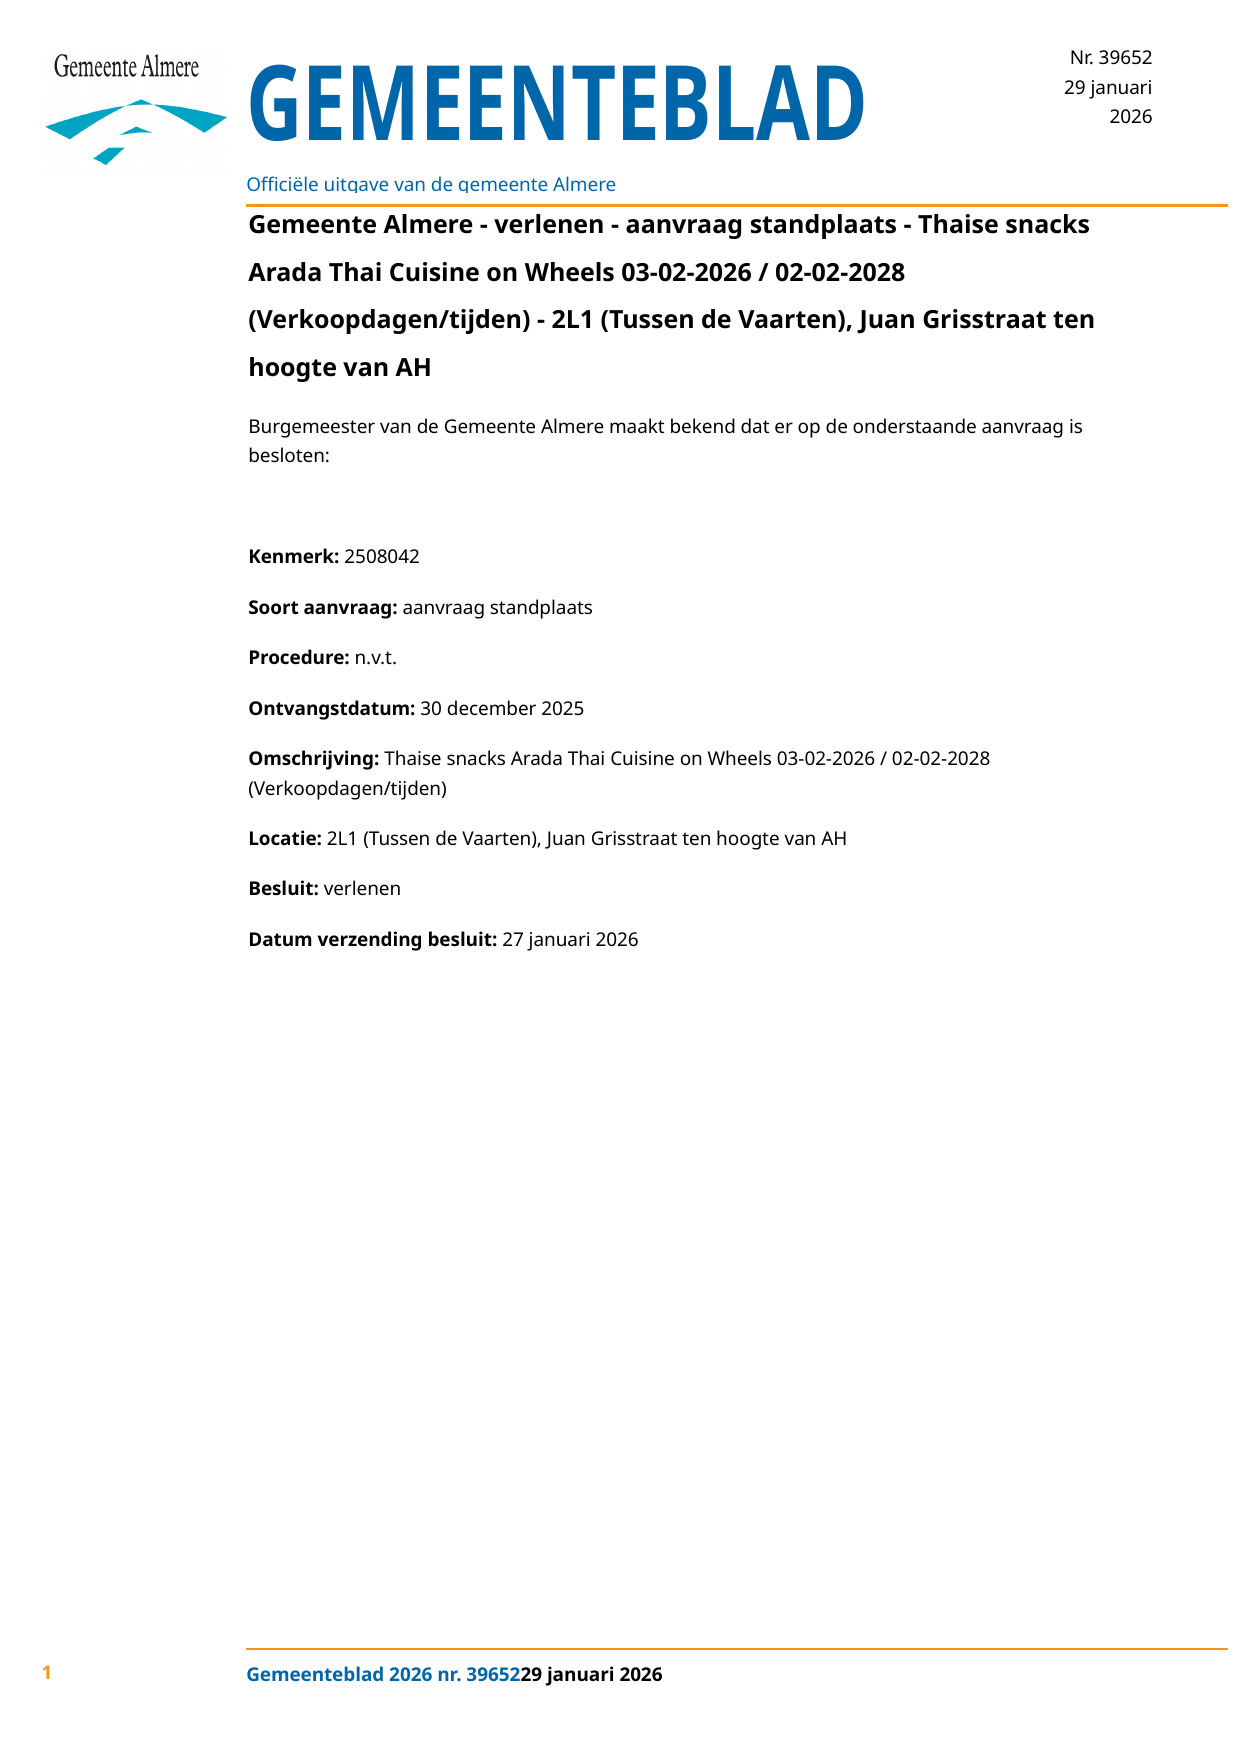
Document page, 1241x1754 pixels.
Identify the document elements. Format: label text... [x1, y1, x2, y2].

text Soort aanvraag: aanvraag standplaats [248, 594, 1152, 620]
text Kenmerk: 2508042 [248, 543, 1152, 569]
text Besluit: verlenen [248, 876, 1152, 901]
text Locatie: 2L1 (Tussen de Vaarten), Juan Grisstraat ten hoogte van AH [248, 825, 1152, 851]
text Procedure: n.v.t. [248, 644, 1152, 670]
text Omschrijving: Thaise snacks Arada Thai Cuisine on Wheels 03-02-2026 / 02-02-2028 (Verkoopdagen/tijden) [248, 745, 1152, 801]
text Gemeente Almere - verlenen - aanvraag standplaats - Thaise snacks Arada Thai Cuisine on Wheels 03-02-2026 / 02-02-2028 (Verkoopdagen/tijden) - 2L1 (Tussen de Vaarten), Juan Grisstraat ten hoogte van AH [248, 207, 1152, 384]
text Datum verzending besluit: 27 januari 2026 [248, 926, 1152, 952]
picture [41, 47, 231, 172]
text Burgemeester van de Gemeente Almere maakt bekend dat er op de onderstaande aanvraag is besloten: [248, 413, 1152, 468]
text Ontvangstdatum: 30 december 2025 [248, 695, 1152, 721]
